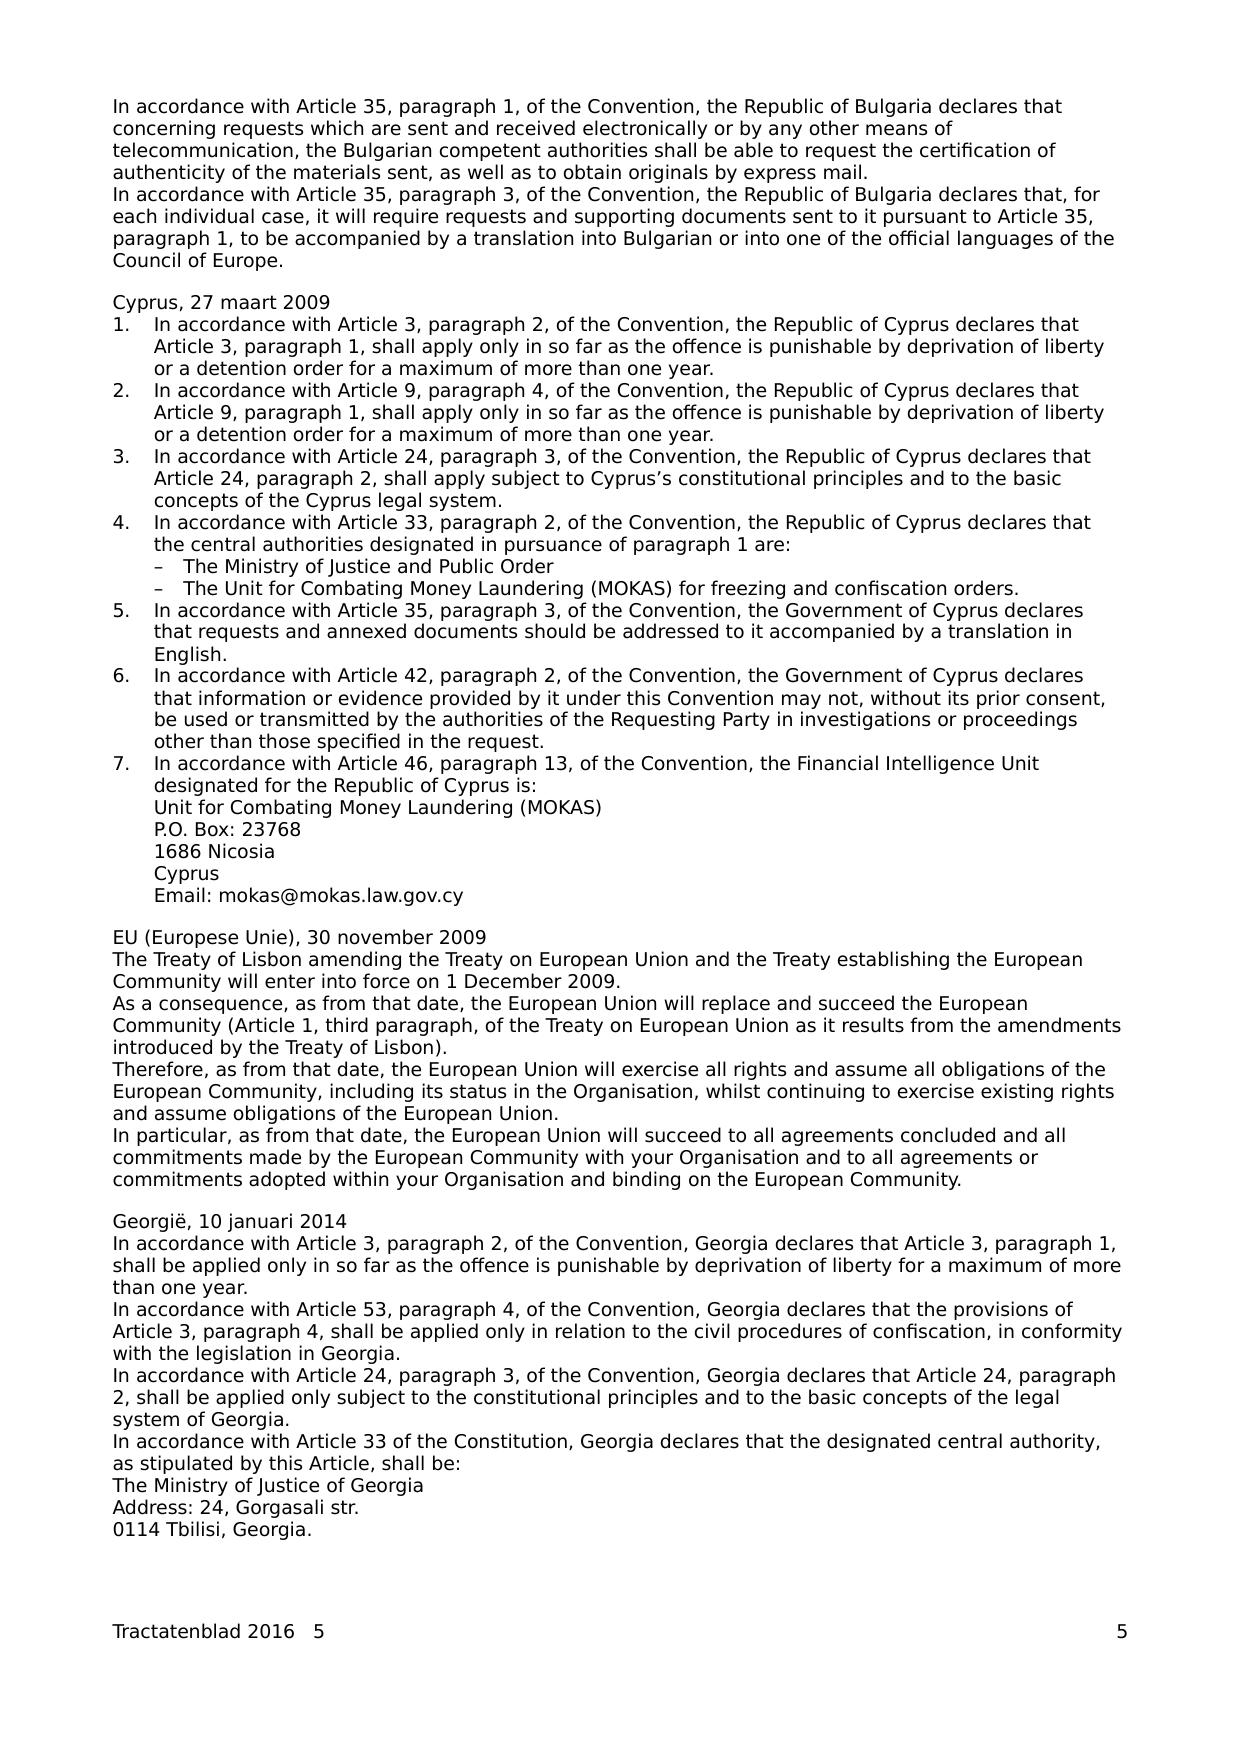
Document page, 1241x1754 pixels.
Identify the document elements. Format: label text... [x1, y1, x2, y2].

text 0114 Tbilisi, Georgia. [112, 1519, 1128, 1541]
text EU (Europese Unie), 30 november 2009 [112, 927, 1128, 949]
text 7. In accordance with Article 46, paragraph 13, of the Convention, the Financial Intelligence Unit designated for the Republic of Cyprus is: [112, 753, 1128, 797]
text Georgië, 10 januari 2014 [112, 1211, 1128, 1233]
text In accordance with Article 35, paragraph 3, of the Convention, the Republic of Bulgaria declares that, for each individual case, it will require requests and supporting documents sent to it pursuant to Article 35, paragraph 1, to be accompanied by a translation into Bulgarian or into one of the official languages of the Council of Europe. [112, 184, 1128, 272]
text Therefore, as from that date, the European Union will exercise all rights and assume all obligations of the European Community, including its status in the Organisation, whilst continuing to exercise existing rights and assume obligations of the European Union. [112, 1059, 1128, 1125]
text 1686 Nicosia [153, 841, 1128, 863]
text 1. In accordance with Article 3, paragraph 2, of the Convention, the Republic of Cyprus declares that Article 3, paragraph 1, shall apply only in so far as the offence is punishable by deprivation of liberty or a detention order for a maximum of more than one year. [112, 314, 1128, 380]
text – The Ministry of Justice and Public Order [153, 556, 1128, 577]
text Cyprus, 27 maart 2009 [112, 292, 1128, 314]
text 3. In accordance with Article 24, paragraph 3, of the Convention, the Republic of Cyprus declares that Article 24, paragraph 2, shall apply subject to Cyprus’s constitutional principles and to the basic concepts of the Cyprus legal system. [112, 446, 1128, 512]
text The Ministry of Justice of Georgia [112, 1475, 1128, 1497]
text In accordance with Article 33 of the Constitution, Georgia declares that the designated central authority, as stipulated by this Article, shall be: [112, 1431, 1128, 1475]
text In accordance with Article 35, paragraph 1, of the Convention, the Republic of Bulgaria declares that concerning requests which are sent and received electronically or by any other means of telecommunication, the Bulgarian competent authorities shall be able to request the certification of authenticity of the materials sent, as well as to obtain originals by express mail. [112, 96, 1128, 184]
text Email: mokas@mokas.law.gov.cy [153, 885, 1128, 907]
text – The Unit for Combating Money Laundering (MOKAS) for freezing and confiscation orders. [153, 577, 1128, 599]
text In accordance with Article 53, paragraph 4, of the Convention, Georgia declares that the provisions of Article 3, paragraph 4, shall be applied only in relation to the civil procedures of confiscation, in conformity with the legislation in Georgia. [112, 1299, 1128, 1365]
text 4. In accordance with Article 33, paragraph 2, of the Convention, the Republic of Cyprus declares that the central authorities designated in pursuance of paragraph 1 are: [112, 512, 1128, 556]
text In particular, as from that date, the European Union will succeed to all agreements concluded and all commitments made by the European Community with your Organisation and to all agreements or commitments adopted within your Organisation and binding on the European Community. [112, 1125, 1128, 1191]
text In accordance with Article 24, paragraph 3, of the Convention, Georgia declares that Article 24, paragraph 2, shall be applied only subject to the constitutional principles and to the basic concepts of the legal system of Georgia. [112, 1365, 1128, 1431]
text 5. In accordance with Article 35, paragraph 3, of the Convention, the Government of Cyprus declares that requests and annexed documents should be addressed to it accompanied by a translation in English. [112, 599, 1128, 665]
text The Treaty of Lisbon amending the Treaty on European Union and the Treaty establishing the European Community will enter into force on 1 December 2009. [112, 949, 1128, 993]
text In accordance with Article 3, paragraph 2, of the Convention, Georgia declares that Article 3, paragraph 1, shall be applied only in so far as the offence is punishable by deprivation of liberty for a maximum of more than one year. [112, 1233, 1128, 1299]
text 2. In accordance with Article 9, paragraph 4, of the Convention, the Republic of Cyprus declares that Article 9, paragraph 1, shall apply only in so far as the offence is punishable by deprivation of liberty or a detention order for a maximum of more than one year. [112, 380, 1128, 446]
text Address: 24, Gorgasali str. [112, 1497, 1128, 1519]
text P.O. Box: 23768 [153, 819, 1128, 841]
text Cyprus [153, 863, 1128, 885]
text As a consequence, as from that date, the European Union will replace and succeed the European Community (Article 1, third paragraph, of the Treaty on European Union as it results from the amendments introduced by the Treaty of Lisbon). [112, 993, 1128, 1059]
text Unit for Combating Money Laundering (MOKAS) [153, 797, 1128, 819]
text 6. In accordance with Article 42, paragraph 2, of the Convention, the Government of Cyprus declares that information or evidence provided by it under this Convention may not, without its prior consent, be used or transmitted by the authorities of the Requesting Party in investigations or proceedings other than those specified in the request. [112, 665, 1128, 753]
